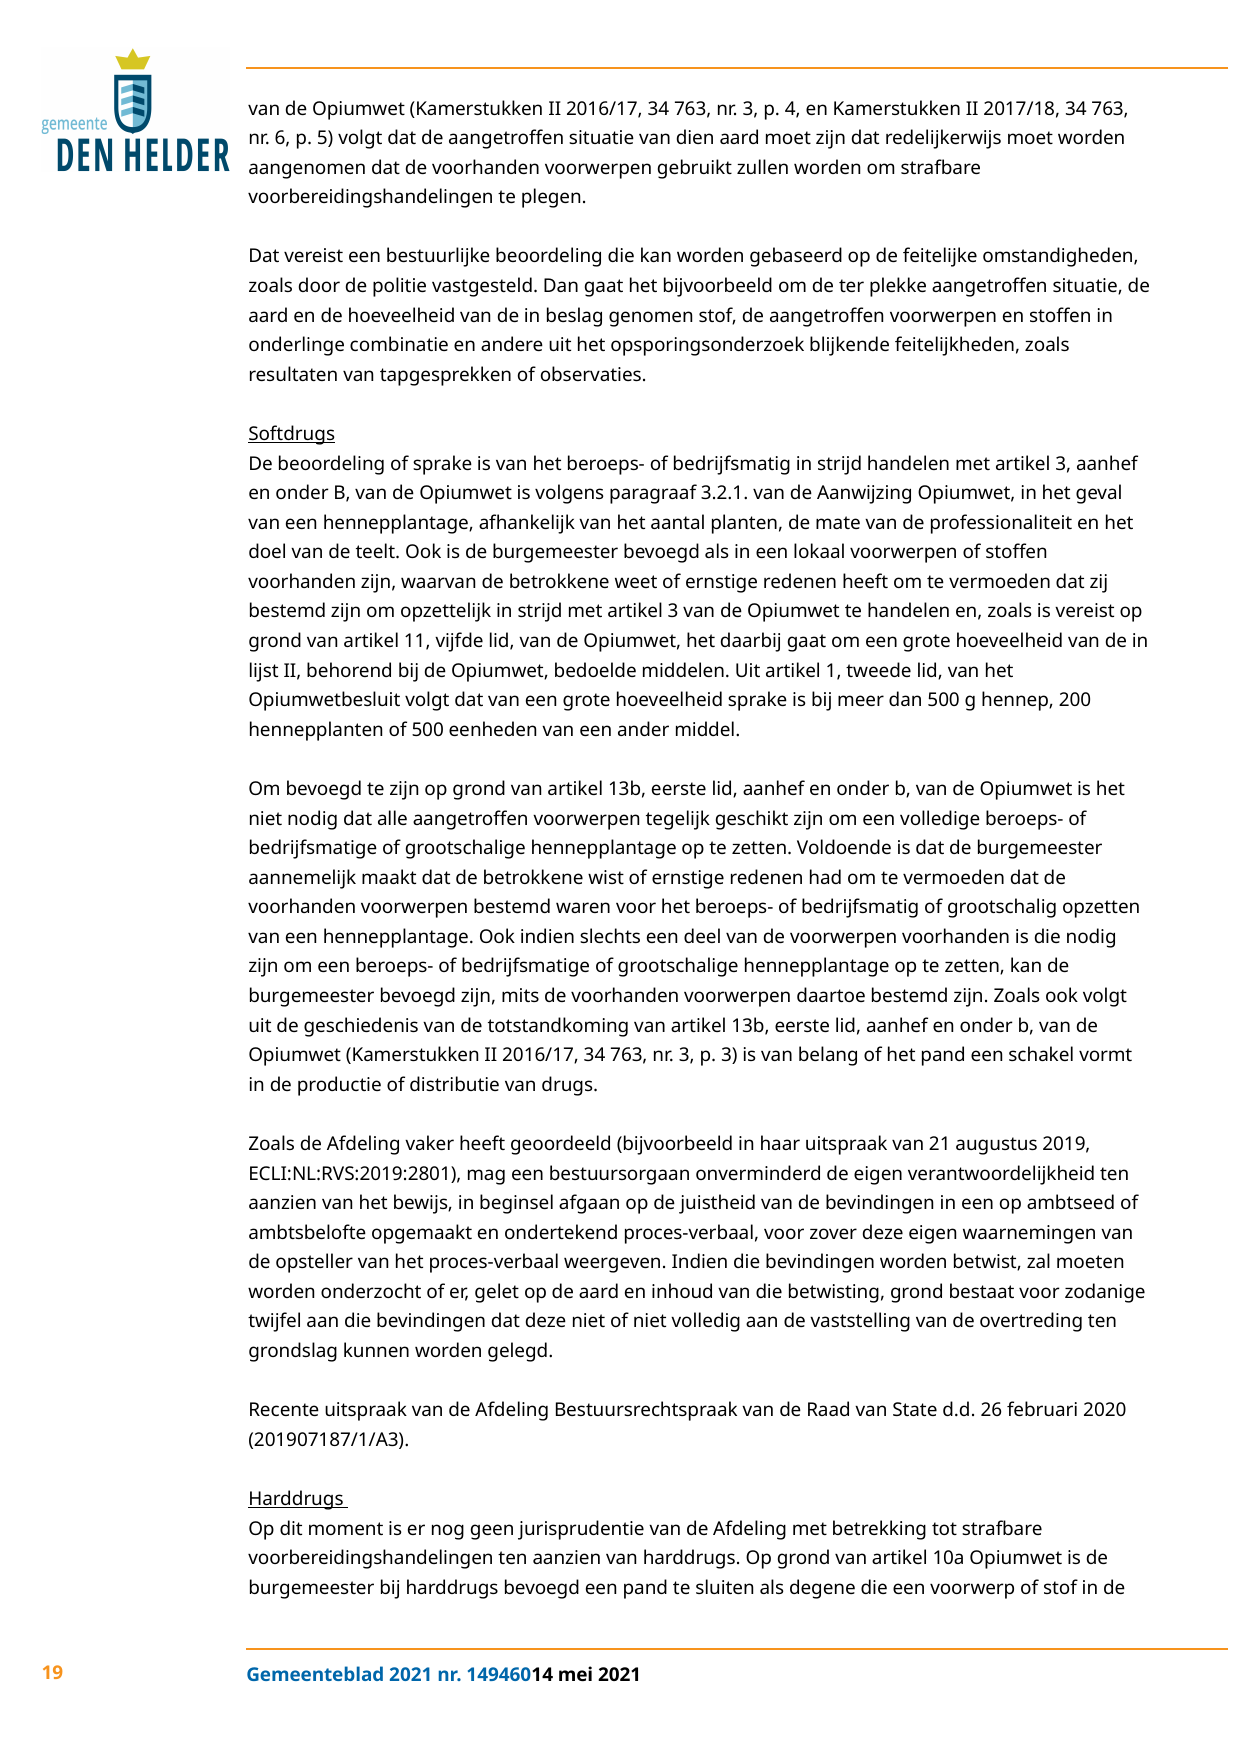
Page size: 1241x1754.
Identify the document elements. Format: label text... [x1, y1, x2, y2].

text Dat vereist een bestuurlijke beoordeling die kan worden gebaseerd op de feitelijke omstandigheden, zoals door de politie vastgesteld. Dan gaat het bijvoorbeeld om de ter plekke aangetroffen situatie, de aard en de hoeveelheid van de in beslag genomen stof, de aangetroffen voorwerpen en stoffen in onderlinge combinatie en andere uit het opsporingsonderzoek blijkende feitelijkheden, zoals resultaten van tapgesprekken of observaties. [248, 243, 1152, 387]
text van de Opiumwet (Kamerstukken II 2016/17, 34 763, nr. 3, p. 4, en Kamerstukken II 2017/18, 34 763, nr. 6, p. 5) volgt dat de aangetroffen situatie van dien aard moet zijn dat redelijkerwijs moet worden aangenomen dat de voorhanden voorwerpen gebruikt zullen worden om strafbare voorbereidingshandelingen te plegen. [248, 95, 1152, 209]
text Recente uitspraak van de Afdeling Bestuursrechtspraak van de Raad van State d.d. 26 februari 2020 (201907187/1/A3). [248, 1396, 1152, 1452]
picture [220, 160, 224, 172]
text Om bevoegd te zijn op grond van artikel 13b, eerste lid, aanhef en onder b, van de Opiumwet is het niet nodig dat alle aangetroffen voorwerpen tegelijk geschikt zijn om een volledige beroeps- of bedrijfsmatige of grootschalige hennepplantage op te zetten. Voldoende is dat de burgemeester aannemelijk maakt dat de betrokkene wist of ernstige redenen had om te vermoeden dat de voorhanden voorwerpen bestemd waren voor het beroeps- of bedrijfsmatig of grootschalig opzetten van een hennepplantage. Ook indien slechts een deel van de voorwerpen voorhanden is die nodig zijn om een beroeps- of bedrijfsmatige of grootschalige hennepplantage op te zetten, kan de burgemeester bevoegd zijn, mits de voorhanden voorwerpen daartoe bestemd zijn. Zoals ook volgt uit de geschiedenis van de totstandkoming van artikel 13b, eerste lid, aanhef en onder b, van de Opiumwet (Kamerstukken II 2016/17, 34 763, nr. 3, p. 3) is van belang of het pand een schakel vormt in de productie of distributie van drugs. [248, 775, 1152, 1097]
text De beoordeling of sprake is van het beroeps- of bedrijfsmatig in strijd handelen met artikel 3, aanhef en onder B, van de Opiumwet is volgens paragraaf 3.2.1. van de Aanwijzing Opiumwet, in het geval van een hennepplantage, afhankelijk van het aantal planten, de mate van de professionaliteit en het doel van de teelt. Ook is de burgemeester bevoegd als in een lokaal voorwerpen of stoffen voorhanden zijn, waarvan de betrokkene weet of ernstige redenen heeft om te vermoeden dat zij bestemd zijn om opzettelijk in strijd met artikel 3 van de Opiumwet te handelen en, zoals is vereist op grond van artikel 11, vijfde lid, van de Opiumwet, het daarbij gaat om een grote hoeveelheid van de in lijst II, behorend bij de Opiumwet, bedoelde middelen. Uit artikel 1, tweede lid, van het Opiumwetbesluit volgt dat van een grote hoeveelheid sprake is bij meer dan 500 g hennep, 200 hennepplanten of 500 eenheden van een ander middel. [248, 450, 1152, 742]
text Harddrugs [248, 1485, 1152, 1511]
picture [100, 154, 106, 172]
text Zoals de Afdeling vaker heeft geoordeeld (bijvoorbeeld in haar uitspraak van 21 augustus 2019, ECLI:NL:RVS:2019:2801), mag een bestuursorgaan onverminderd de eigen verantwoordelijkheid ten aanzien van het bewijs, in beginsel afgaan op de juistheid van de bevindingen in een op ambtseed of ambtsbelofte opgemaakt en ondertekend proces-verbaal, voor zover deze eigen waarnemingen van de opsteller van het proces-verbaal weergeven. Indien die bevindingen worden betwist, zal moeten worden onderzocht of er, gelet op de aard en inhoud van die betwisting, grond bestaat voor zodanige twijfel aan die bevindingen dat deze niet of niet volledig aan de vaststelling van de overtreding ten grondslag kunnen worden gelegd. [248, 1130, 1152, 1363]
picture [41, 47, 231, 172]
text Op dit moment is er nog geen jurisprudentie van de Afdeling met betrekking tot strafbare voorbereidingshandelingen ten aanzien van harddrugs. Op grond van artikel 10a Opiumwet is de burgemeester bij harddrugs bevoegd een pand te sluiten als degene die een voorwerp of stof in de [248, 1515, 1152, 1600]
picture [182, 144, 187, 165]
picture [63, 144, 68, 165]
picture [130, 157, 135, 172]
text Softdrugs [248, 420, 1152, 446]
